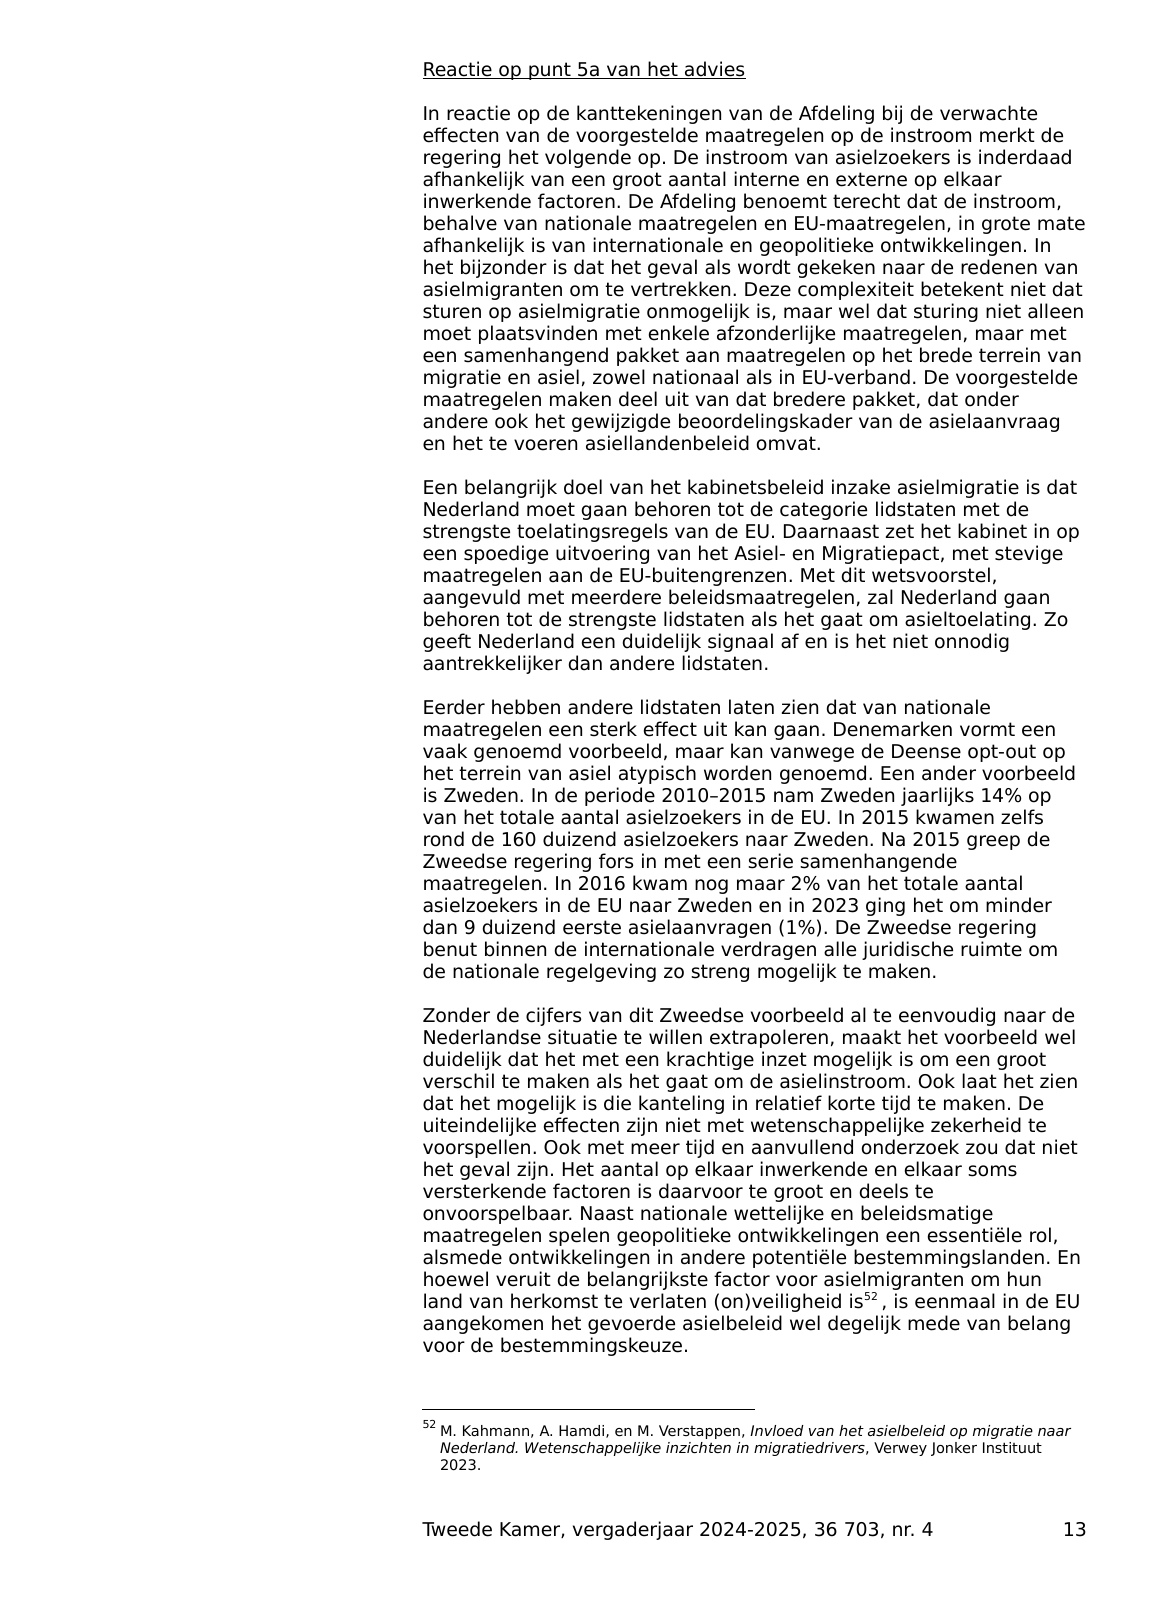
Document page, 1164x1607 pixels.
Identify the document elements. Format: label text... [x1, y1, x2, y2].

subtitle Reactie op punt 5a van het advies [422, 59, 1087, 81]
text Een belangrijk doel van het kabinetsbeleid inzake asielmigratie is dat Nederland moet gaan behoren tot de categorie lidstaten met de strengste toelatingsregels van de EU. Daarnaast zet het kabinet in op een spoedige uitvoering van het Asiel- en Migratiepact, met stevige maatregelen aan de EU-buitengrenzen. Met dit wetsvoorstel, aangevuld met meerdere beleidsmaatregelen, zal Nederland gaan behoren tot de strengste lidstaten als het gaat om asieltoelating. Zo geeft Nederland een duidelijk signaal af en is het niet onnodig aantrekkelijker dan andere lidstaten. [422, 477, 1087, 675]
text Zonder de cijfers van dit Zweedse voorbeeld al te eenvoudig naar de Nederlandse situatie te willen extrapoleren, maakt het voorbeeld wel duidelijk dat het met een krachtige inzet mogelijk is om een groot verschil te maken als het gaat om de asielinstroom. Ook laat het zien dat het mogelijk is die kanteling in relatief korte tijd te maken. De uiteindelijke effecten zijn niet met wetenschappelijke zekerheid te voorspellen. Ook met meer tijd en aanvullend onderzoek zou dat niet het geval zijn. Het aantal op elkaar inwerkende en elkaar soms versterkende factoren is daarvoor te groot en deels te onvoorspelbaar. Naast nationale wettelijke en beleidsmatige maatregelen spelen geopolitieke ontwikkelingen een essentiële rol, alsmede ontwikkelingen in andere potentiële bestemmingslanden. En hoewel veruit de belangrijkste factor voor asielmigranten om hun land van herkomst te verlaten (on)veiligheid is, is eenmaal in de EU aangekomen het gevoerde asielbeleid wel degelijk mede van belang voor de bestemmingskeuze. [422, 1005, 1087, 1357]
text M. Kahmann, A. Hamdi, en M. Verstappen, Invloed van het asielbeleid op migratie naar Nederland. Wetenschappelijke inzichten in migratiedrivers, Verwey Jonker Instituut 2023. [422, 1418, 1087, 1474]
text In reactie op de kanttekeningen van de Afdeling bij de verwachte effecten van de voorgestelde maatregelen op de instroom merkt de regering het volgende op. De instroom van asielzoekers is inderdaad afhankelijk van een groot aantal interne en externe op elkaar inwerkende factoren. De Afdeling benoemt terecht dat de instroom, behalve van nationale maatregelen en EU-maatregelen, in grote mate afhankelijk is van internationale en geopolitieke ontwikkelingen. In het bijzonder is dat het geval als wordt gekeken naar de redenen van asielmigranten om te vertrekken. Deze complexiteit betekent niet dat sturen op asielmigratie onmogelijk is, maar wel dat sturing niet alleen moet plaatsvinden met enkele afzonderlijke maatregelen, maar met een samenhangend pakket aan maatregelen op het brede terrein van migratie en asiel, zowel nationaal als in EU-verband. De voorgestelde maatregelen maken deel uit van dat bredere pakket, dat onder andere ook het gewijzigde beoordelingskader van de asielaanvraag en het te voeren asiellandenbeleid omvat. [422, 103, 1087, 455]
text Eerder hebben andere lidstaten laten zien dat van nationale maatregelen een sterk effect uit kan gaan. Denemarken vormt een vaak genoemd voorbeeld, maar kan vanwege de Deense opt-out op het terrein van asiel atypisch worden genoemd. Een ander voorbeeld is Zweden. In de periode 2010–2015 nam Zweden jaarlijks 14% op van het totale aantal asielzoekers in de EU. In 2015 kwamen zelfs rond de 160 duizend asielzoekers naar Zweden. Na 2015 greep de Zweedse regering fors in met een serie samenhangende maatregelen. In 2016 kwam nog maar 2% van het totale aantal asielzoekers in de EU naar Zweden en in 2023 ging het om minder dan 9 duizend eerste asielaanvragen (1%). De Zweedse regering benut binnen de internationale verdragen alle juridische ruimte om de nationale regelgeving zo streng mogelijk te maken. [422, 697, 1087, 983]
